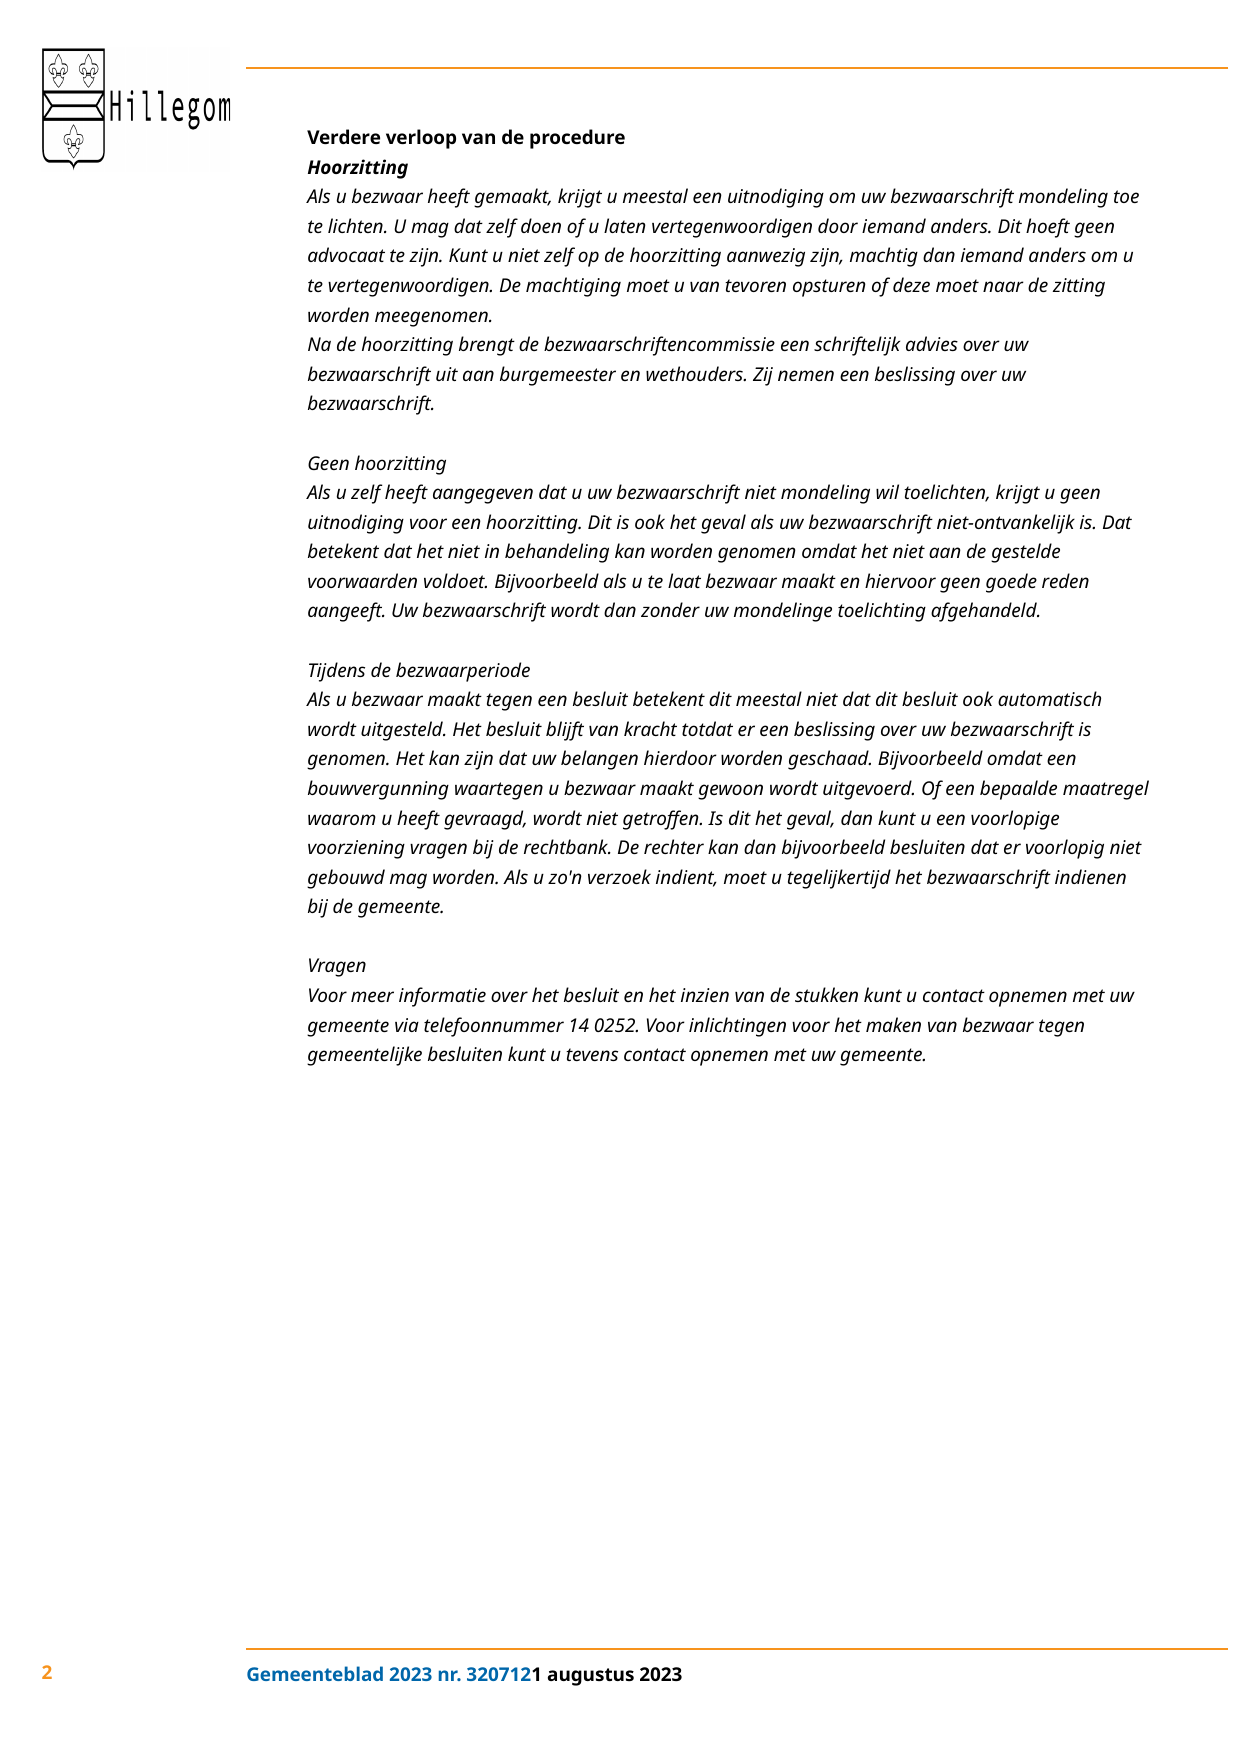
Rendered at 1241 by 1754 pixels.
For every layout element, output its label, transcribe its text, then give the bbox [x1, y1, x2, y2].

list Tijdens de bezwaarperiode [248, 657, 1152, 683]
list Als u bezwaar maakt tegen een besluit betekent dit meestal niet dat dit besluit ook automatisch wordt uitgesteld. Het besluit blijft van kracht totdat er een beslissing over uw bezwaarschrift is genomen. Het kan zijn dat uw belangen hierdoor worden geschaad. Bijvoorbeeld omdat een bouwvergunning waartegen u bezwaar maakt gewoon wordt uitgevoerd. Of een bepaalde maatregel waarom u heeft gevraagd, wordt niet getroffen. Is dit het geval, dan kunt u een voorlopige voorziening vragen bij de rechtbank. De rechter kan dan bijvoorbeeld besluiten dat er voorlopig niet gebouwd mag worden. Als u zo'n verzoek indient, moet u tegelijkertijd het bezwaarschrift indienen bij de gemeente. [248, 686, 1152, 919]
list Voor meer informatie over het besluit en het inzien van de stukken kunt u contact opnemen met uw gemeente via telefoonnummer 14 0252. Voor inlichtingen voor het maken van bezwaar tegen gemeentelijke besluiten kunt u tevens contact opnemen met uw gemeente. [248, 982, 1152, 1067]
list Hoorzitting [248, 154, 1152, 180]
picture [41, 47, 231, 172]
list Vragen [248, 953, 1152, 978]
list Geen hoorzitting [248, 450, 1152, 476]
list Als u zelf heeft aangegeven dat u uw bezwaarschrift niet mondeling wil toelichten, krijgt u geen uitnodiging voor een hoorzitting. Dit is ook het geval als uw bezwaarschrift niet-ontvankelijk is. Dat betekent dat het niet in behandeling kan worden genomen omdat het niet aan de gestelde voorwaarden voldoet. Bijvoorbeeld als u te laat bezwaar maakt en hiervoor geen goede reden aangeeft. Uw bezwaarschrift wordt dan zonder uw mondelinge toelichting afgehandeld. [248, 479, 1152, 623]
list Als u bezwaar heeft gemaakt, krijgt u meestal een uitnodiging om uw bezwaarschrift mondeling toe te lichten. U mag dat zelf doen of u laten vertegenwoordigen door iemand anders. Dit hoeft geen advocaat te zijn. Kunt u niet zelf op de hoorzitting aanwezig zijn, machtig dan iemand anders om u te vertegenwoordigen. De machtiging moet u van tevoren opsturen of deze moet naar de zitting worden meegenomen. [248, 183, 1152, 328]
list Verdere verloop van de procedure [248, 124, 1152, 150]
list Na de hoorzitting brengt de bezwaarschriftencommissie een schriftelijk advies over uw bezwaarschrift uit aan burgemeester en wethouders. Zij nemen een beslissing over uw bezwaarschrift. [248, 331, 1152, 416]
